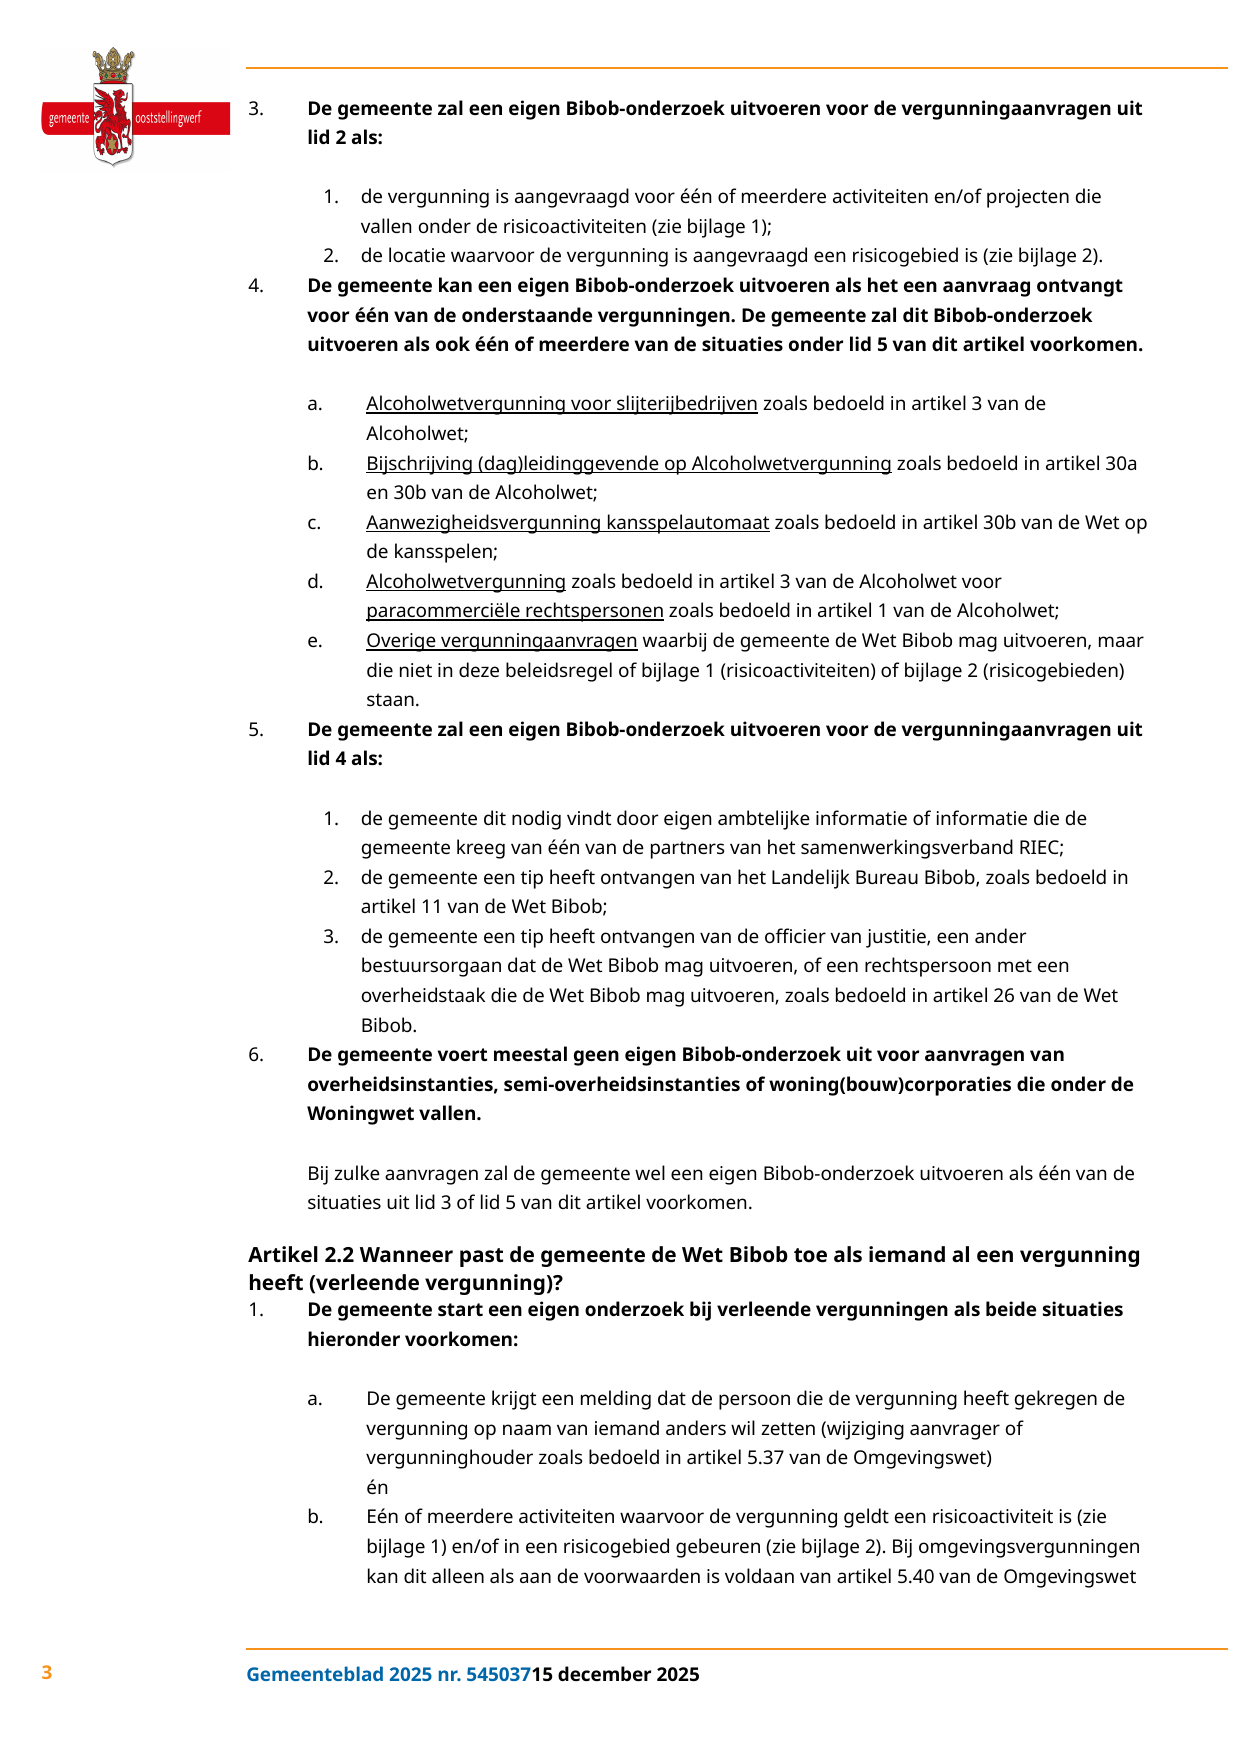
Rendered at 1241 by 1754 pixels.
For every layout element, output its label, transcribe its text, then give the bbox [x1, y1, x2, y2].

list Alcoholwetvergunning voor slijterijbedrijven zoals bedoeld in artikel 3 van de Alcoholwet; [307, 391, 1152, 446]
text Artikel 2.2 Wanneer past de gemeente de Wet Bibob toe als iemand al een vergunning heeft (verleende vergunning)? [248, 1240, 1152, 1297]
list Bij zulke aanvragen zal de gemeente wel een eigen Bibob-onderzoek uitvoeren als één van de situaties uit lid 3 of lid 5 van dit artikel voorkomen. [248, 1160, 1152, 1215]
list De gemeente zal een eigen Bibob-onderzoek uitvoeren voor de vergunningaanvragen uit lid 2 als: [248, 95, 1152, 150]
list Alcoholwetvergunning zoals bedoeld in artikel 3 van de Alcoholwet voor paracommerciële rechtspersonen zoals bedoeld in artikel 1 van de Alcoholwet; [307, 568, 1152, 623]
list Overige vergunningaanvragen waarbij de gemeente de Wet Bibob mag uitvoeren, maar die niet in deze beleidsregel of bijlage 1 (risicoactiviteiten) of bijlage 2 (risicogebieden) staan. [307, 627, 1152, 712]
list Aanwezigheidsvergunning kansspelautomaat zoals bedoeld in artikel 30b van de Wet op de kansspelen; [307, 509, 1152, 564]
list de locatie waarvoor de vergunning is aangevraagd een risicogebied is (zie bijlage 2). [323, 243, 1152, 268]
list De gemeente kan een eigen Bibob-onderzoek uitvoeren als het een aanvraag ontvangt voor één van de onderstaande vergunningen. De gemeente zal dit Bibob-onderzoek uitvoeren als ook één of meerdere van de situaties onder lid 5 van dit artikel voorkomen. [248, 272, 1152, 357]
list én [307, 1474, 1152, 1500]
picture [41, 47, 231, 172]
list de gemeente een tip heeft ontvangen van het Landelijk Bureau Bibob, zoals bedoeld in artikel 11 van de Wet Bibob; [323, 864, 1152, 919]
list De gemeente krijgt een melding dat de persoon die de vergunning heeft gekregen de vergunning op naam van iemand anders wil zetten (wijziging aanvrager of vergunninghouder zoals bedoeld in artikel 5.37 van de Omgevingswet) [307, 1385, 1152, 1470]
list de vergunning is aangevraagd voor één of meerdere activiteiten en/of projecten die vallen onder de risicoactiviteiten (zie bijlage 1); [323, 183, 1152, 239]
list de gemeente een tip heeft ontvangen van de officier van justitie, een ander bestuursorgaan dat de Wet Bibob mag uitvoeren, of een rechtspersoon met een overheidstaak die de Wet Bibob mag uitvoeren, zoals bedoeld in artikel 26 van de Wet Bibob. [323, 923, 1152, 1038]
list De gemeente start een eigen onderzoek bij verleende vergunningen als beide situaties hieronder voorkomen: [248, 1297, 1152, 1352]
list Eén of meerdere activiteiten waarvoor de vergunning geldt een risicoactiviteit is (zie bijlage 1) en/of in een risicogebied gebeuren (zie bijlage 2). Bij omgevingsvergunningen kan dit alleen als aan de voorwaarden is voldaan van artikel 5.40 van de Omgevingswet [307, 1504, 1152, 1589]
list De gemeente zal een eigen Bibob-onderzoek uitvoeren voor de vergunningaanvragen uit lid 4 als: [248, 716, 1152, 771]
list Bijschrijving (dag)leidinggevende op Alcoholwetvergunning zoals bedoeld in artikel 30a en 30b van de Alcoholwet; [307, 450, 1152, 505]
list de gemeente dit nodig vindt door eigen ambtelijke informatie of informatie die de gemeente kreeg van één van de partners van het samenwerkingsverband RIEC; [323, 805, 1152, 860]
list De gemeente voert meestal geen eigen Bibob-onderzoek uit voor aanvragen van overheidsinstanties, semi-overheidsinstanties of woning(bouw)corporaties die onder de Woningwet vallen. [248, 1041, 1152, 1126]
